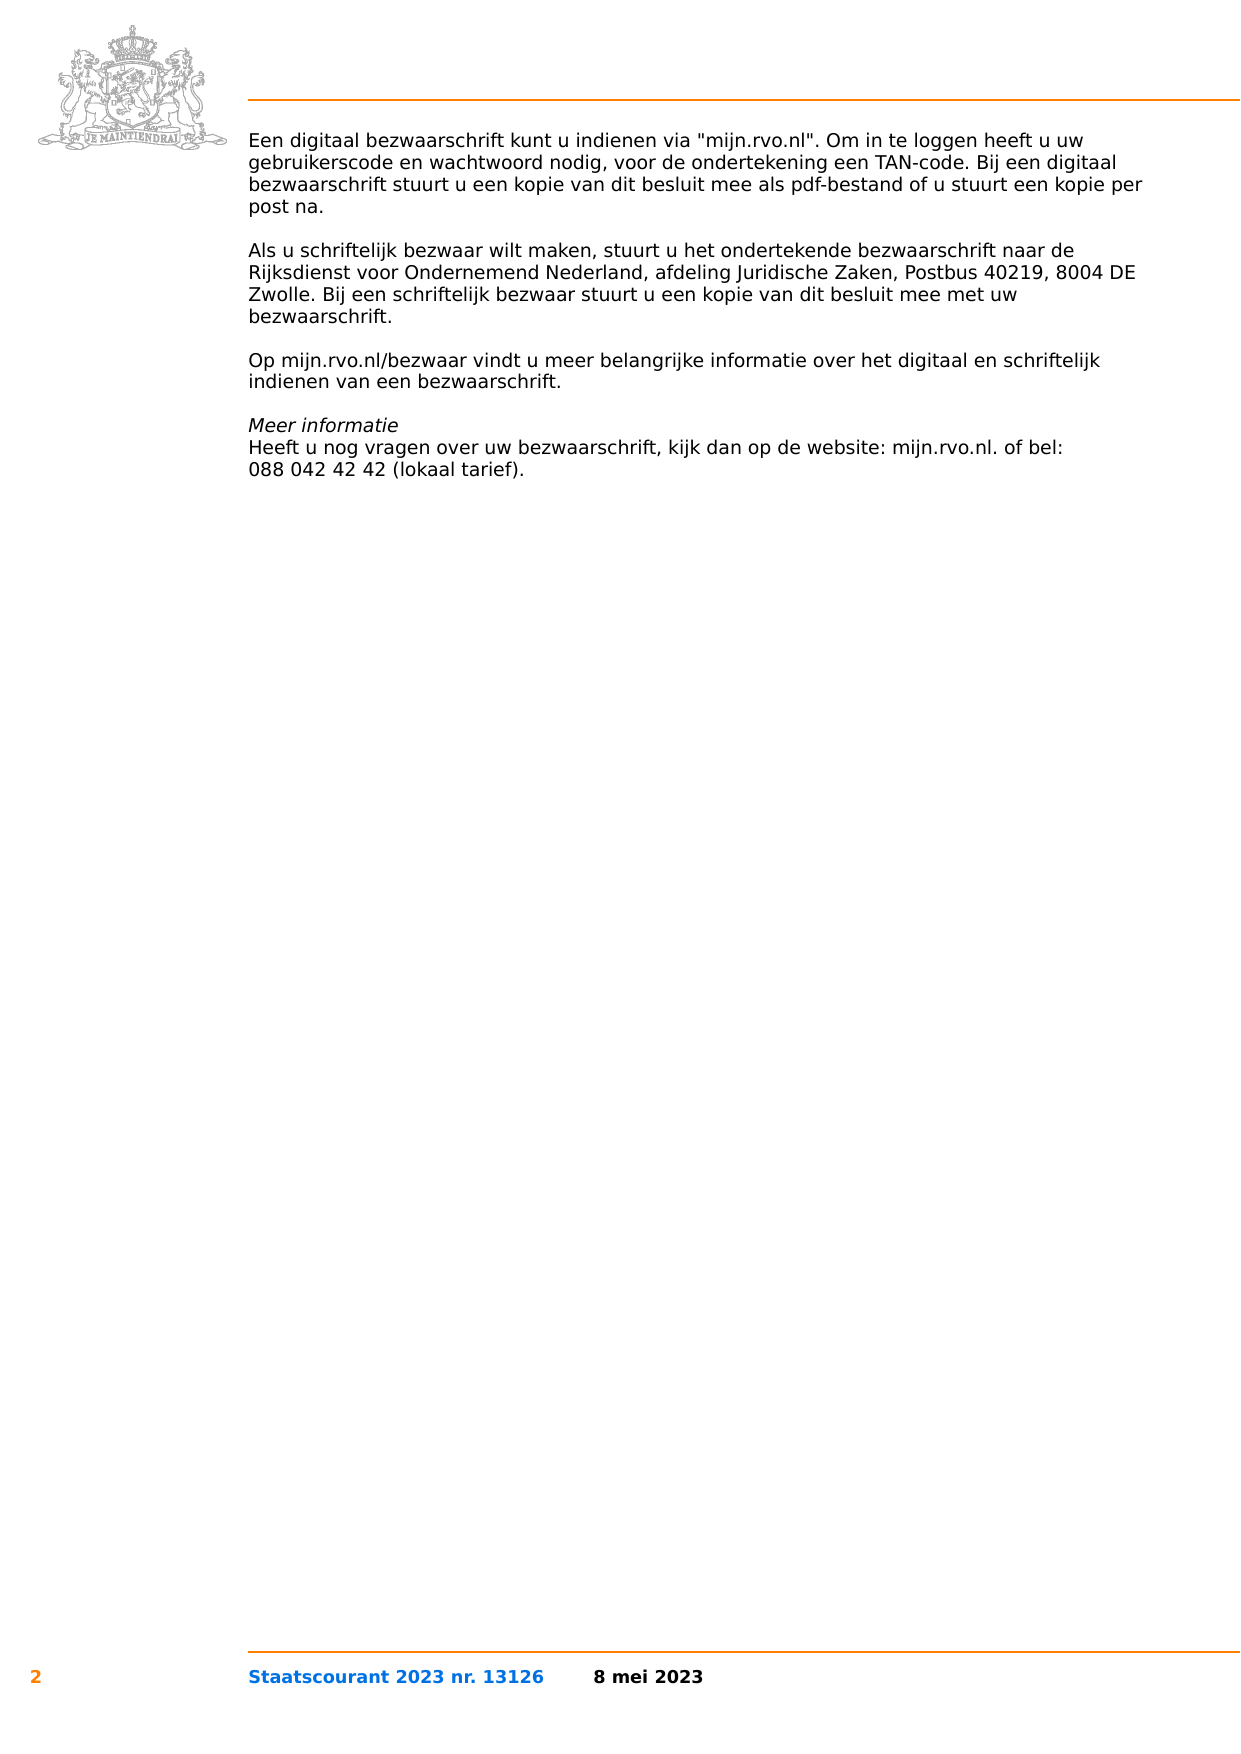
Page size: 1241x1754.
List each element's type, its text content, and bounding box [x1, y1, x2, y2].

picture [38, 25, 227, 150]
text Als u schriftelijk bezwaar wilt maken, stuurt u het ondertekende bezwaarschrift naar de Rijksdienst voor Ondernemend Nederland, afdeling Juridische Zaken, Postbus 40219, 8004 DE Zwolle. Bij een schriftelijk bezwaar stuurt u een kopie van dit besluit mee met uw bezwaarschrift. [248, 240, 1163, 328]
text Meer informatie [248, 415, 1163, 437]
text Op mijn.rvo.nl/bezwaar vindt u meer belangrijke informatie over het digitaal en schriftelijk indienen van een bezwaarschrift. [248, 349, 1163, 393]
text Heeft u nog vragen over uw bezwaarschrift, kijk dan op de website: mijn.rvo.nl. of bel: 088 042 42 42 (lokaal tarief). [248, 437, 1163, 481]
text Een digitaal bezwaarschrift kunt u indienen via "mijn.rvo.nl". Om in te loggen heeft u uw gebruikerscode en wachtwoord nodig, voor de ondertekening een TAN-code. Bij een digitaal bezwaarschrift stuurt u een kopie van dit besluit mee als pdf-bestand of u stuurt een kopie per post na. [248, 130, 1163, 218]
